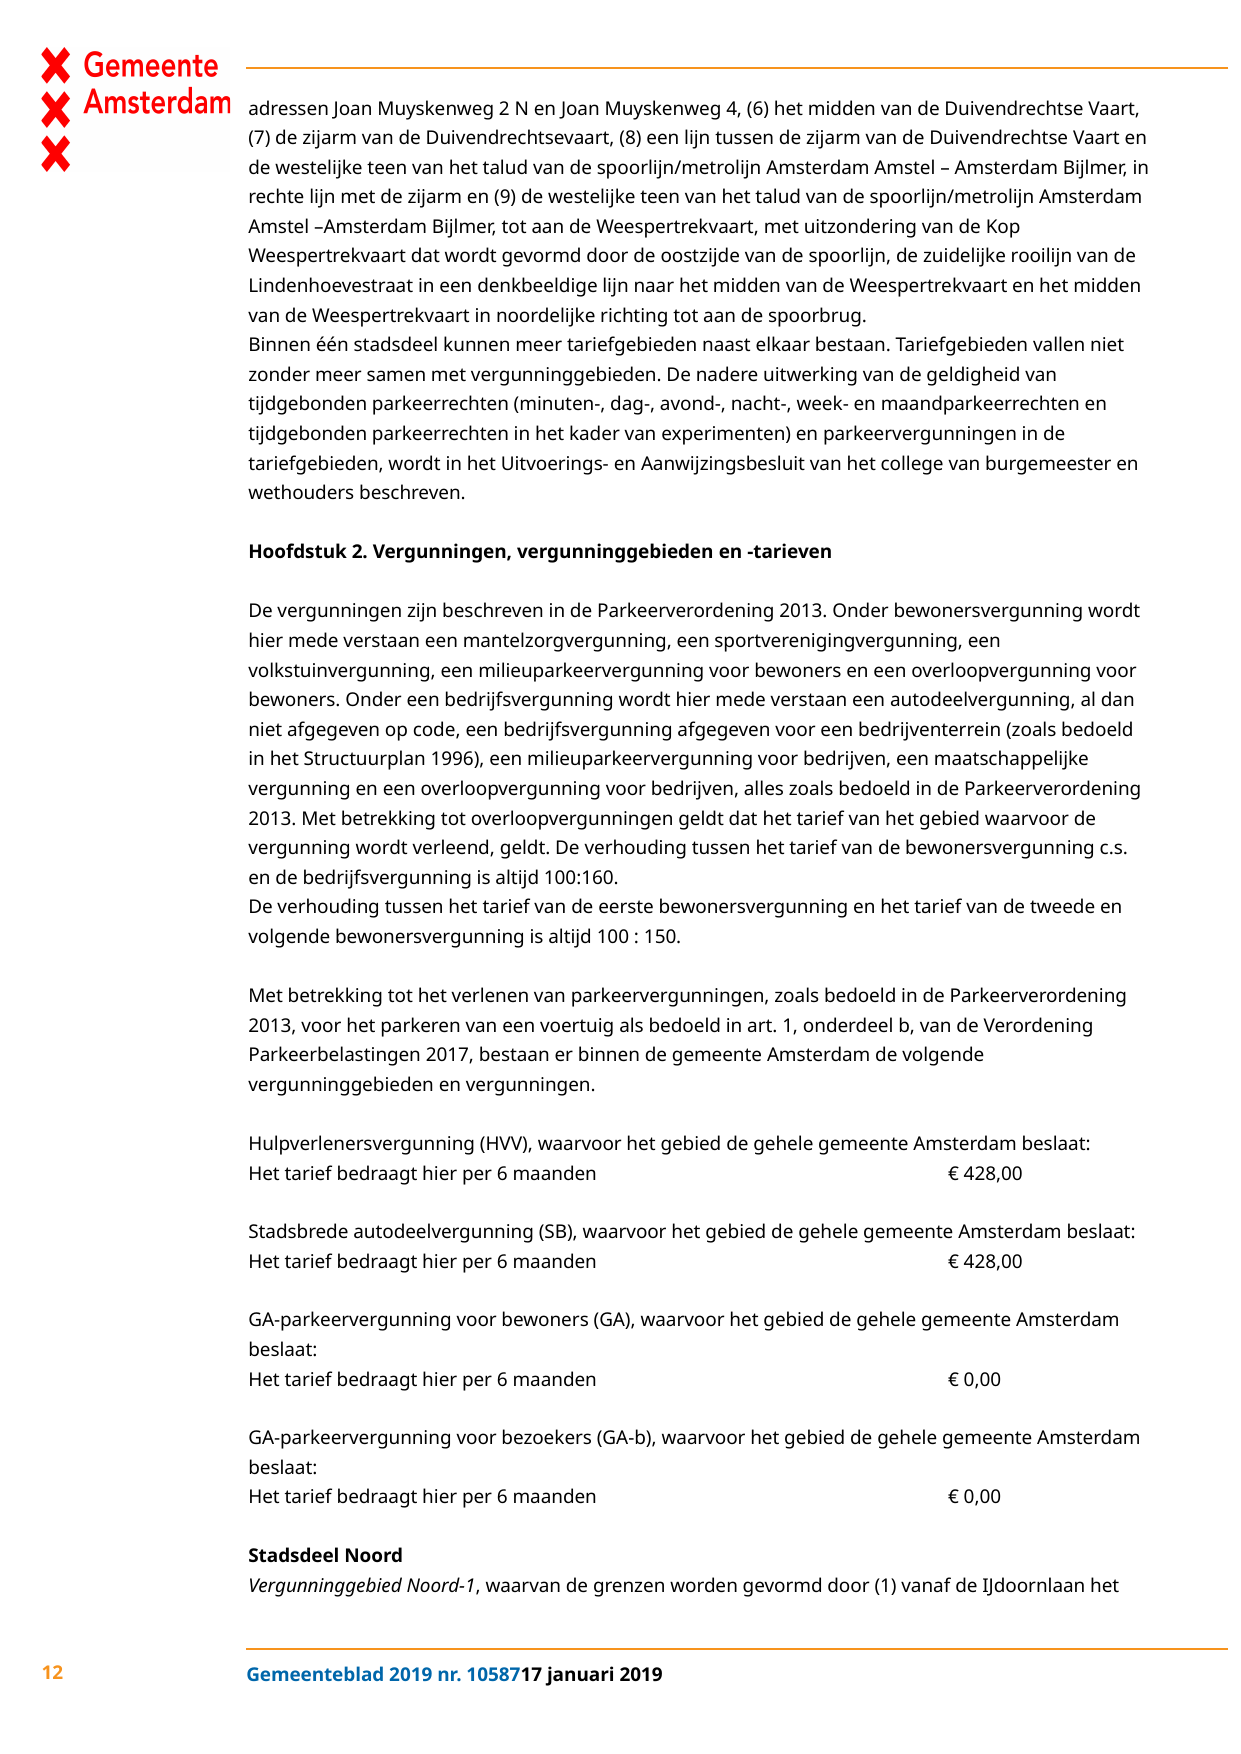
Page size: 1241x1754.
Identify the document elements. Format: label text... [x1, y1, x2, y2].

text GA-parkeervergunning voor bewoners (GA), waarvoor het gebied de gehele gemeente Amsterdam beslaat: [248, 1307, 1152, 1362]
text De vergunningen zijn beschreven in de Parkeerverordening 2013. Onder bewonersvergunning wordt hier mede verstaan een mantelzorgvergunning, een sportverenigingvergunning, een volkstuinvergunning, een milieuparkeervergunning voor bewoners en een overloopvergunning voor bewoners. Onder een bedrijfsvergunning wordt hier mede verstaan een autodeelvergunning, al dan niet afgegeven op code, een bedrijfsvergunning afgegeven voor een bedrijventerrein (zoals bedoeld in het Structuurplan 1996), een milieuparkeervergunning voor bedrijven, een maatschappelijke vergunning en een overloopvergunning voor bedrijven, alles zoals bedoeld in de Parkeerverordening 2013. Met betrekking tot overloopvergunningen geldt dat het tarief van het gebied waarvoor de vergunning wordt verleend, geldt. De verhouding tussen het tarief van de bewonersvergunning c.s. en de bedrijfsvergunning is altijd 100:160. [248, 598, 1152, 890]
text Hulpverlenersvergunning (HVV), waarvoor het gebied de gehele gemeente Amsterdam beslaat: [248, 1130, 1152, 1156]
text Hoofdstuk 2. Vergunningen, vergunninggebieden en -tarieven [248, 538, 1152, 564]
text Stadsbrede autodeelvergunning (SB), waarvoor het gebied de gehele gemeente Amsterdam beslaat: [248, 1218, 1152, 1244]
text Met betrekking tot het verlenen van parkeervergunningen, zoals bedoeld in de Parkeerverordening 2013, voor het parkeren van een voertuig als bedoeld in art. 1, onderdeel b, van de Verordening Parkeerbelastingen 2017, bestaan er binnen de gemeente Amsterdam de volgende vergunninggebieden en vergunningen. [248, 982, 1152, 1097]
table_header € 428,00 [948, 1160, 1152, 1186]
picture [41, 47, 231, 172]
table_header Het tarief bedraagt hier per 6 maanden [248, 1366, 948, 1392]
table_header € 0,00 [948, 1366, 1152, 1392]
text Stadsdeel Noord [248, 1542, 1152, 1568]
table_header € 428,00 [948, 1248, 1152, 1274]
text GA-parkeervergunning voor bezoekers (GA-b), waarvoor het gebied de gehele gemeente Amsterdam beslaat: [248, 1424, 1152, 1480]
table_header € 0,00 [948, 1484, 1152, 1509]
table_header Het tarief bedraagt hier per 6 maanden [248, 1248, 948, 1274]
text Vergunninggebied Noord-1, waarvan de grenzen worden gevormd door (1) vanaf de IJdoornlaan het [248, 1572, 1152, 1598]
table_header Het tarief bedraagt hier per 6 maanden [248, 1160, 948, 1186]
text Binnen één stadsdeel kunnen meer tariefgebieden naast elkaar bestaan. Tariefgebieden vallen niet zonder meer samen met vergunninggebieden. De nadere uitwerking van de geldigheid van tijdgebonden parkeerrechten (minuten-, dag-, avond-, nacht-, week- en maandparkeerrechten en tijdgebonden parkeerrechten in het kader van experimenten) en parkeervergunningen in de tariefgebieden, wordt in het Uitvoerings- en Aanwijzingsbesluit van het college van burgemeester en wethouders beschreven. [248, 331, 1152, 505]
table_header Het tarief bedraagt hier per 6 maanden [248, 1484, 948, 1509]
text De verhouding tussen het tarief van de eerste bewonersvergunning en het tarief van de tweede en volgende bewonersvergunning is altijd 100 : 150. [248, 893, 1152, 949]
text adressen Joan Muyskenweg 2 N en Joan Muyskenweg 4, (6) het midden van de Duivendrechtse Vaart, (7) de zijarm van de Duivendrechtsevaart, (8) een lijn tussen de zijarm van de Duivendrechtse Vaart en de westelijke teen van het talud van de spoorlijn/metrolijn Amsterdam Amstel – Amsterdam Bijlmer, in rechte lijn met de zijarm en (9) de westelijke teen van het talud van de spoorlijn/metrolijn Amsterdam Amstel –Amsterdam Bijlmer, tot aan de Weespertrekvaart, met uitzondering van de Kop Weespertrekvaart dat wordt gevormd door de oostzijde van de spoorlijn, de zuidelijke rooilijn van de Lindenhoevestraat in een denkbeeldige lijn naar het midden van de Weespertrekvaart en het midden van de Weespertrekvaart in noordelijke richting tot aan de spoorbrug. [248, 95, 1152, 328]
